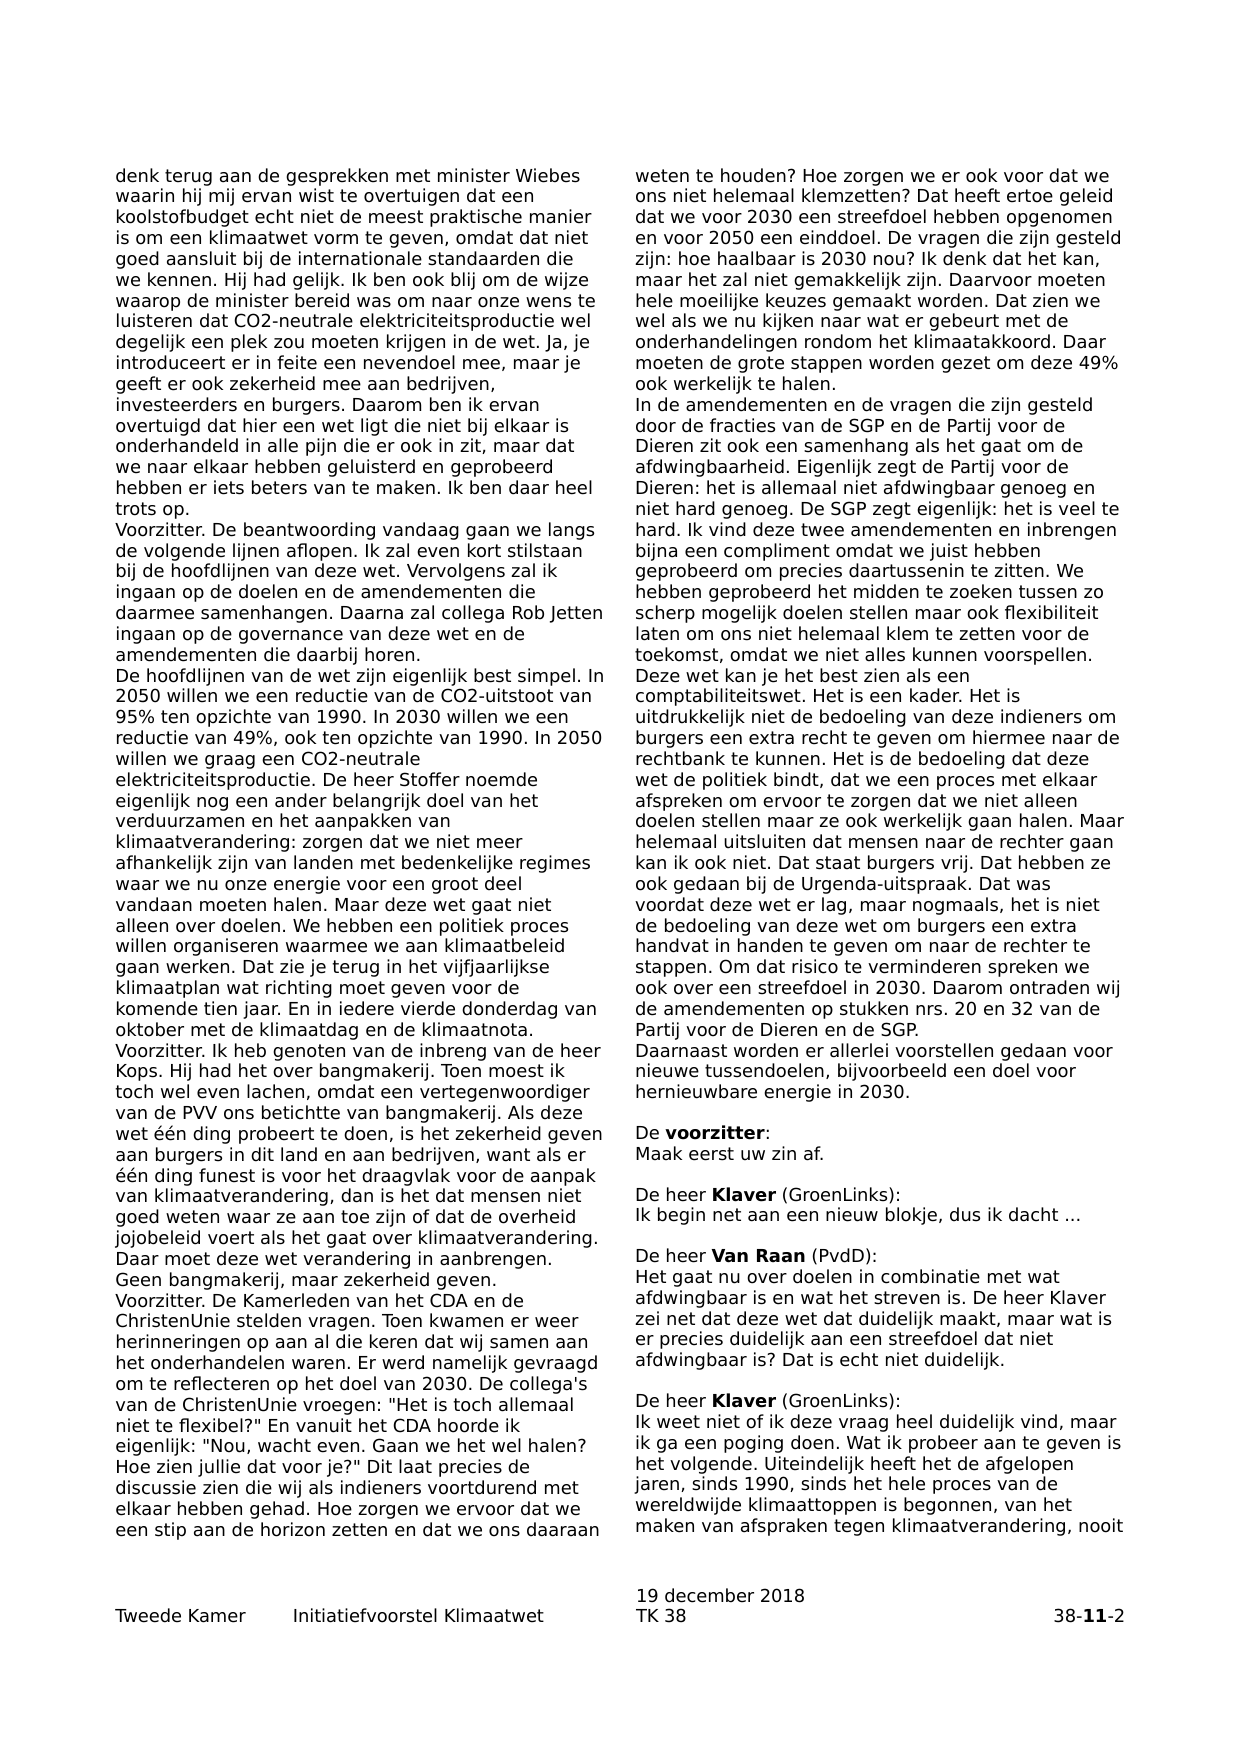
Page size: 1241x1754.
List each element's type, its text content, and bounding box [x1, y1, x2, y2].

text Deze wet kan je het best zien als een comptabiliteitswet. Het is een kader. Het is uitdrukkelijk niet de bedoeling van deze indieners om burgers een extra recht te geven om hiermee naar de rechtbank te kunnen. Het is de bedoeling dat deze wet de politiek bindt, dat we een proces met elkaar afspreken om ervoor te zorgen dat we niet alleen doelen stellen maar ze ook werkelijk gaan halen. Maar helemaal uitsluiten dat mensen naar de rechter gaan kan ik ook niet. Dat staat burgers vrij. Dat hebben ze ook gedaan bij de Urgenda-uitspraak. Dat was voordat deze wet er lag, maar nogmaals, het is niet de bedoeling van deze wet om burgers een extra handvat in handen te geven om naar de rechter te stappen. Om dat risico te verminderen spreken we ook over een streefdoel in 2030. Daarom ontraden wij de amendementen op stukken nrs. 20 en 32 van de Partij voor de Dieren en de SGP. [635, 665, 1125, 1040]
text weten te houden? Hoe zorgen we er ook voor dat we ons niet helemaal klemzetten? Dat heeft ertoe geleid dat we voor 2030 een streefdoel hebben opgenomen en voor 2050 een einddoel. De vragen die zijn gesteld zijn: hoe haalbaar is 2030 nou? Ik denk dat het kan, maar het zal niet gemakkelijk zijn. Daarvoor moeten hele moeilijke keuzes gemaakt worden. Dat zien we wel als we nu kijken naar wat er gebeurt met de onderhandelingen rondom het klimaatakkoord. Daar moeten de grote stappen worden gezet om deze 49% ook werkelijk te halen. [635, 165, 1125, 394]
text Ik begin net aan een nieuw blokje, dus ik dacht ... [635, 1205, 1125, 1226]
text Voorzitter. De beantwoording vandaag gaan we langs de volgende lijnen aflopen. Ik zal even kort stilstaan bij de hoofdlijnen van deze wet. Vervolgens zal ik ingaan op de doelen en de amendementen die daarmee samenhangen. Daarna zal collega Rob Jetten ingaan op de governance van deze wet en de amendementen die daarbij horen. [115, 519, 605, 665]
text De hoofdlijnen van de wet zijn eigenlijk best simpel. In 2050 willen we een reductie van de CO2-uitstoot van 95% ten opzichte van 1990. In 2030 willen we een reductie van 49%, ook ten opzichte van 1990. In 2050 willen we graag een CO2-neutrale elektriciteitsproductie. De heer Stoffer noemde eigenlijk nog een ander belangrijk doel van het verduurzamen en het aanpakken van klimaatverandering: zorgen dat we niet meer afhankelijk zijn van landen met bedenkelijke regimes waar we nu onze energie voor een groot deel vandaan moeten halen. Maar deze wet gaat niet alleen over doelen. We hebben een politiek proces willen organiseren waarmee we aan klimaatbeleid gaan werken. Dat zie je terug in het vijfjaarlijkse klimaatplan wat richting moet geven voor de komende tien jaar. En in iedere vierde donderdag van oktober met de klimaatdag en de klimaatnota. [115, 665, 605, 1040]
text De heer Van Raan (PvdD): [635, 1246, 1125, 1267]
text denk terug aan de gesprekken met minister Wiebes waarin hij mij ervan wist te overtuigen dat een koolstofbudget echt niet de meest praktische manier is om een klimaatwet vorm te geven, omdat dat niet goed aansluit bij de internationale standaarden die we kennen. Hij had gelijk. Ik ben ook blij om de wijze waarop de minister bereid was om naar onze wens te luisteren dat CO2-neutrale elektriciteitsproductie wel degelijk een plek zou moeten krijgen in de wet. Ja, je introduceert er in feite een nevendoel mee, maar je geeft er ook zekerheid mee aan bedrijven, investeerders en burgers. Daarom ben ik ervan overtuigd dat hier een wet ligt die niet bij elkaar is onderhandeld in alle pijn die er ook in zit, maar dat we naar elkaar hebben geluisterd en geprobeerd hebben er iets beters van te maken. Ik ben daar heel trots op. [115, 165, 605, 519]
text Ik weet niet of ik deze vraag heel duidelijk vind, maar ik ga een poging doen. Wat ik probeer aan te geven is het volgende. Uiteindelijk heeft het de afgelopen jaren, sinds 1990, sinds het hele proces van de wereldwijde klimaattoppen is begonnen, van het maken van afspraken tegen klimaatverandering, nooit [635, 1412, 1125, 1537]
text De voorzitter: [635, 1123, 1125, 1143]
text De heer Klaver (GroenLinks): [635, 1391, 1125, 1412]
text Het gaat nu over doelen in combinatie met wat afdwingbaar is en wat het streven is. De heer Klaver zei net dat deze wet dat duidelijk maakt, maar wat is er precies duidelijk aan een streefdoel dat niet afdwingbaar is? Dat is echt niet duidelijk. [635, 1267, 1125, 1371]
text In de amendementen en de vragen die zijn gesteld door de fracties van de SGP en de Partij voor de Dieren zit ook een samenhang als het gaat om de afdwingbaarheid. Eigenlijk zegt de Partij voor de Dieren: het is allemaal niet afdwingbaar genoeg en niet hard genoeg. De SGP zegt eigenlijk: het is veel te hard. Ik vind deze twee amendementen en inbrengen bijna een compliment omdat we juist hebben geprobeerd om precies daartussenin te zitten. We hebben geprobeerd het midden te zoeken tussen zo scherp mogelijk doelen stellen maar ook flexibiliteit laten om ons niet helemaal klem te zetten voor de toekomst, omdat we niet alles kunnen voorspellen. [635, 394, 1125, 665]
text Voorzitter. Ik heb genoten van de inbreng van de heer Kops. Hij had het over bangmakerij. Toen moest ik toch wel even lachen, omdat een vertegenwoordiger van de PVV ons betichtte van bangmakerij. Als deze wet één ding probeert te doen, is het zekerheid geven aan burgers in dit land en aan bedrijven, want als er één ding funest is voor het draagvlak voor de aanpak van klimaatverandering, dan is het dat mensen niet goed weten waar ze aan toe zijn of dat de overheid jojobeleid voert als het gaat over klimaatverandering. Daar moet deze wet verandering in aanbrengen. Geen bangmakerij, maar zekerheid geven. [115, 1040, 605, 1290]
text Maak eerst uw zin af. [635, 1143, 1125, 1164]
text De heer Klaver (GroenLinks): [635, 1184, 1125, 1205]
text Daarnaast worden er allerlei voorstellen gedaan voor nieuwe tussendoelen, bijvoorbeeld een doel voor hernieuwbare energie in 2030. [635, 1040, 1125, 1103]
text Voorzitter. De Kamerleden van het CDA en de ChristenUnie stelden vragen. Toen kwamen er weer herinneringen op aan al die keren dat wij samen aan het onderhandelen waren. Er werd namelijk gevraagd om te reflecteren op het doel van 2030. De collega's van de ChristenUnie vroegen: "Het is toch allemaal niet te flexibel?" En vanuit het CDA hoorde ik eigenlijk: "Nou, wacht even. Gaan we het wel halen? Hoe zien jullie dat voor je?" Dit laat precies de discussie zien die wij als indieners voortdurend met elkaar hebben gehad. Hoe zorgen we ervoor dat we een stip aan de horizon zetten en dat we ons daaraan [115, 1290, 605, 1540]
